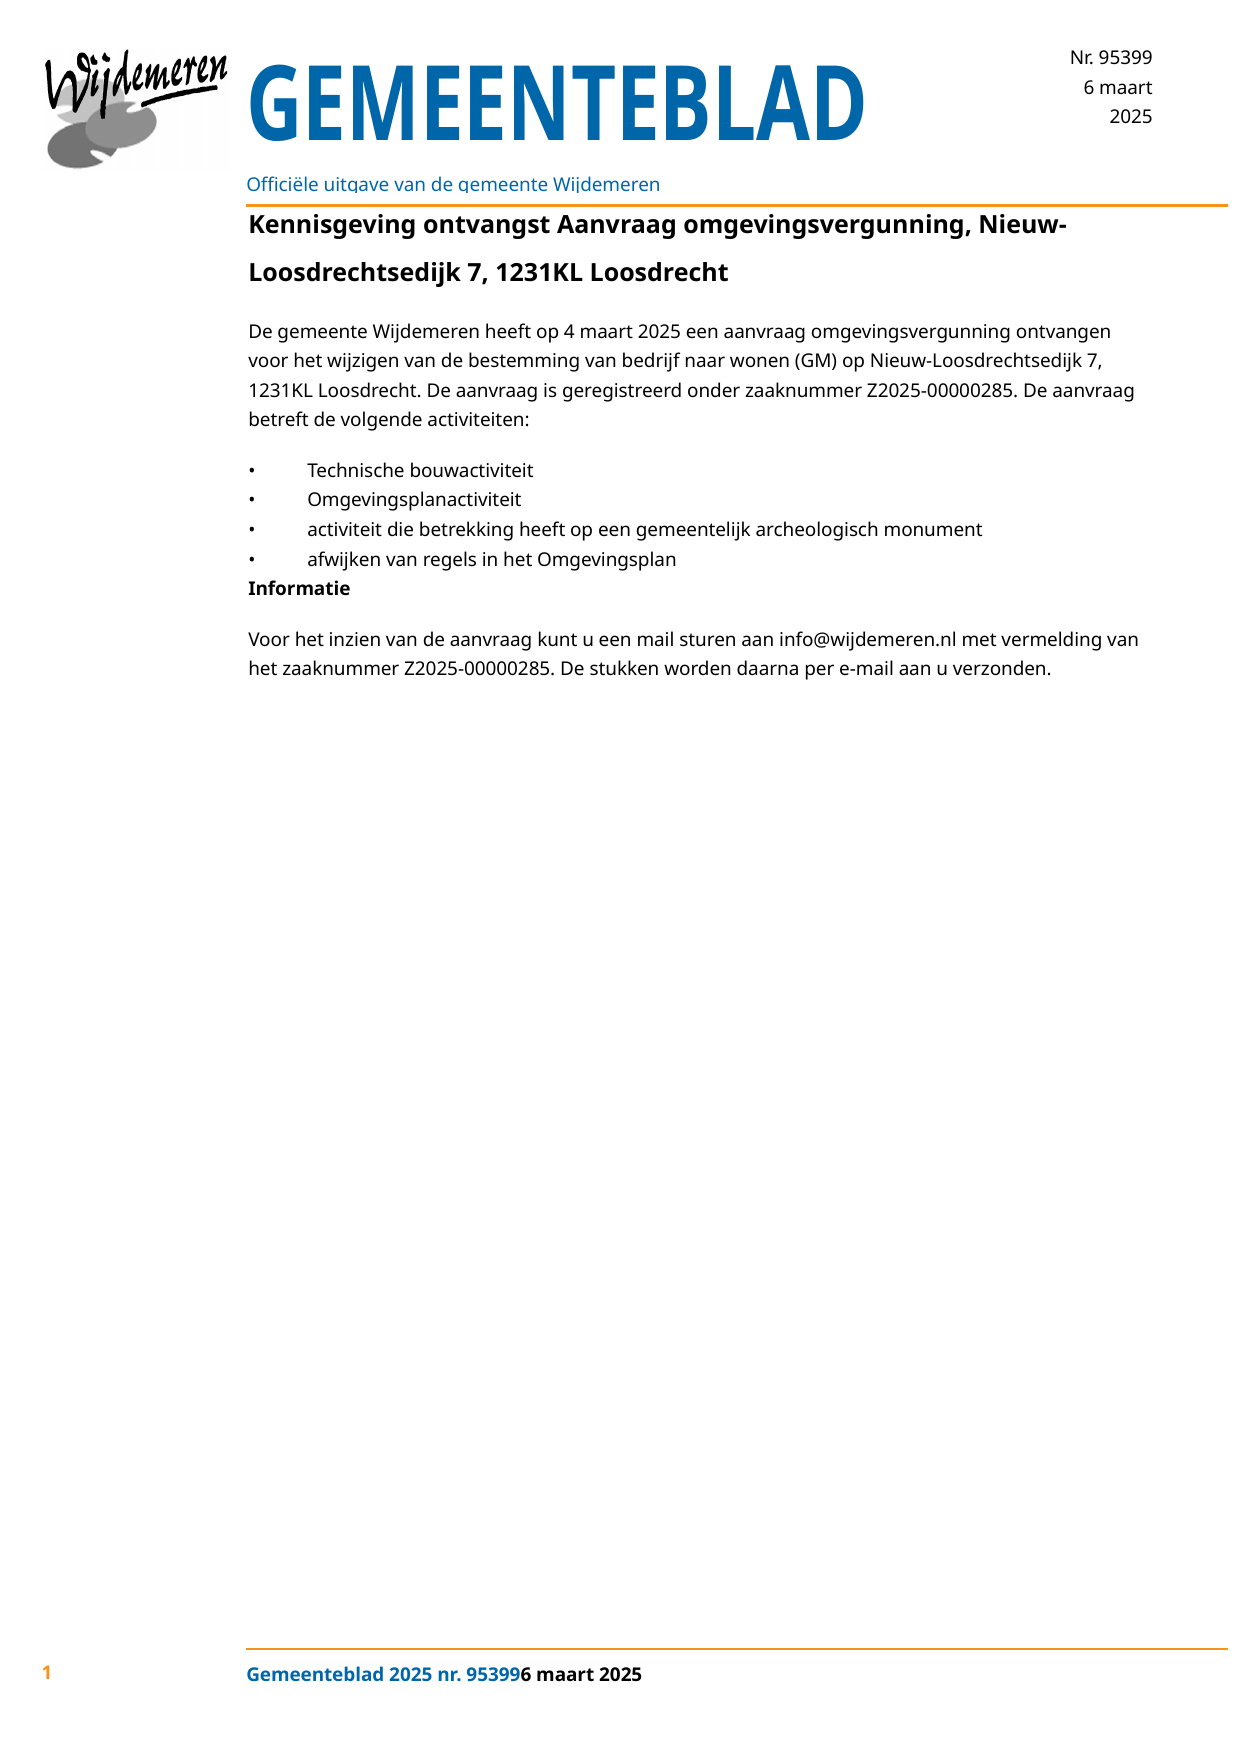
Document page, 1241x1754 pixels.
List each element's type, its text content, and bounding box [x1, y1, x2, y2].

text Kennisgeving ontvangst Aanvraag omgevingsvergunning, Nieuw-Loosdrechtsedijk 7, 1231KL Loosdrecht [248, 207, 1152, 288]
text De gemeente Wijdemeren heeft op 4 maart 2025 een aanvraag omgevingsvergunning ontvangen voor het wijzigen van de bestemming van bedrijf naar wonen (GM) op Nieuw-Loosdrechtsedijk 7, 1231KL Loosdrecht. De aanvraag is geregistreerd onder zaaknummer Z2025-00000285. De aanvraag betreft de volgende activiteiten: [248, 318, 1152, 432]
list activiteit die betrekking heeft op een gemeentelijk archeologisch monument [248, 516, 1152, 542]
picture [41, 47, 231, 172]
list Omgevingsplanactiviteit [248, 487, 1152, 512]
list afwijken van regels in het Omgevingsplan [248, 546, 1152, 572]
list Technische bouwactiviteit [248, 457, 1152, 483]
text Informatie [248, 575, 1152, 601]
text Voor het inzien van de aanvraag kunt u een mail sturen aan info@wijdemeren.nl met vermelding van het zaaknummer Z2025-00000285. De stukken worden daarna per e-mail aan u verzonden. [248, 626, 1152, 681]
